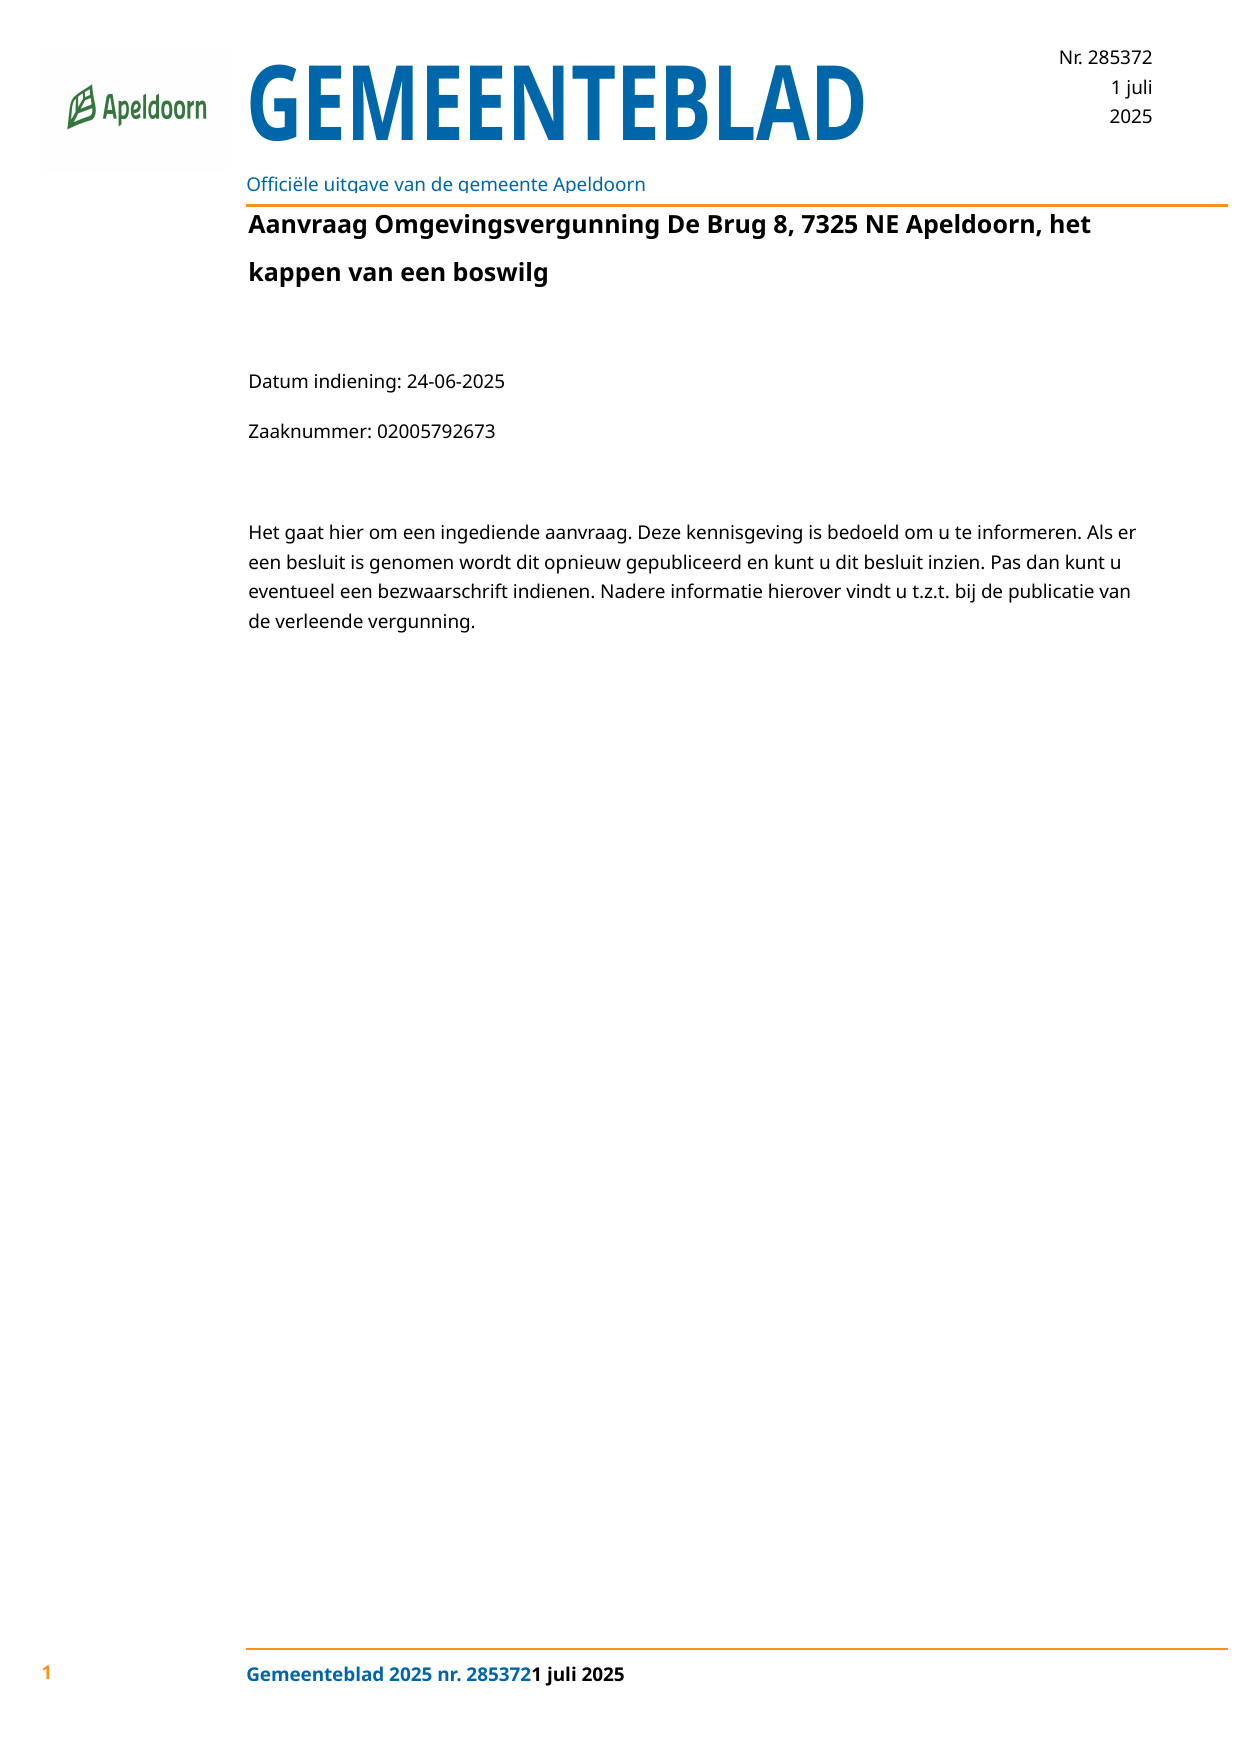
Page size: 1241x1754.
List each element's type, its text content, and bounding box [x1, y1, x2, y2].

text Datum indiening: 24-06-2025 [248, 368, 1152, 394]
text Zaaknummer: 02005792673 [248, 419, 1152, 444]
picture [41, 47, 231, 172]
text Aanvraag Omgevingsvergunning De Brug 8, 7325 NE Apeldoorn, het kappen van een boswilg [248, 207, 1152, 288]
text Het gaat hier om een ingediende aanvraag. Deze kennisgeving is bedoeld om u te informeren. Als er een besluit is genomen wordt dit opnieuw gepubliceerd en kunt u dit besluit inzien. Pas dan kunt u eventueel een bezwaarschrift indienen. Nadere informatie hierover vindt u t.z.t. bij de publicatie van de verleende vergunning. [248, 519, 1152, 634]
